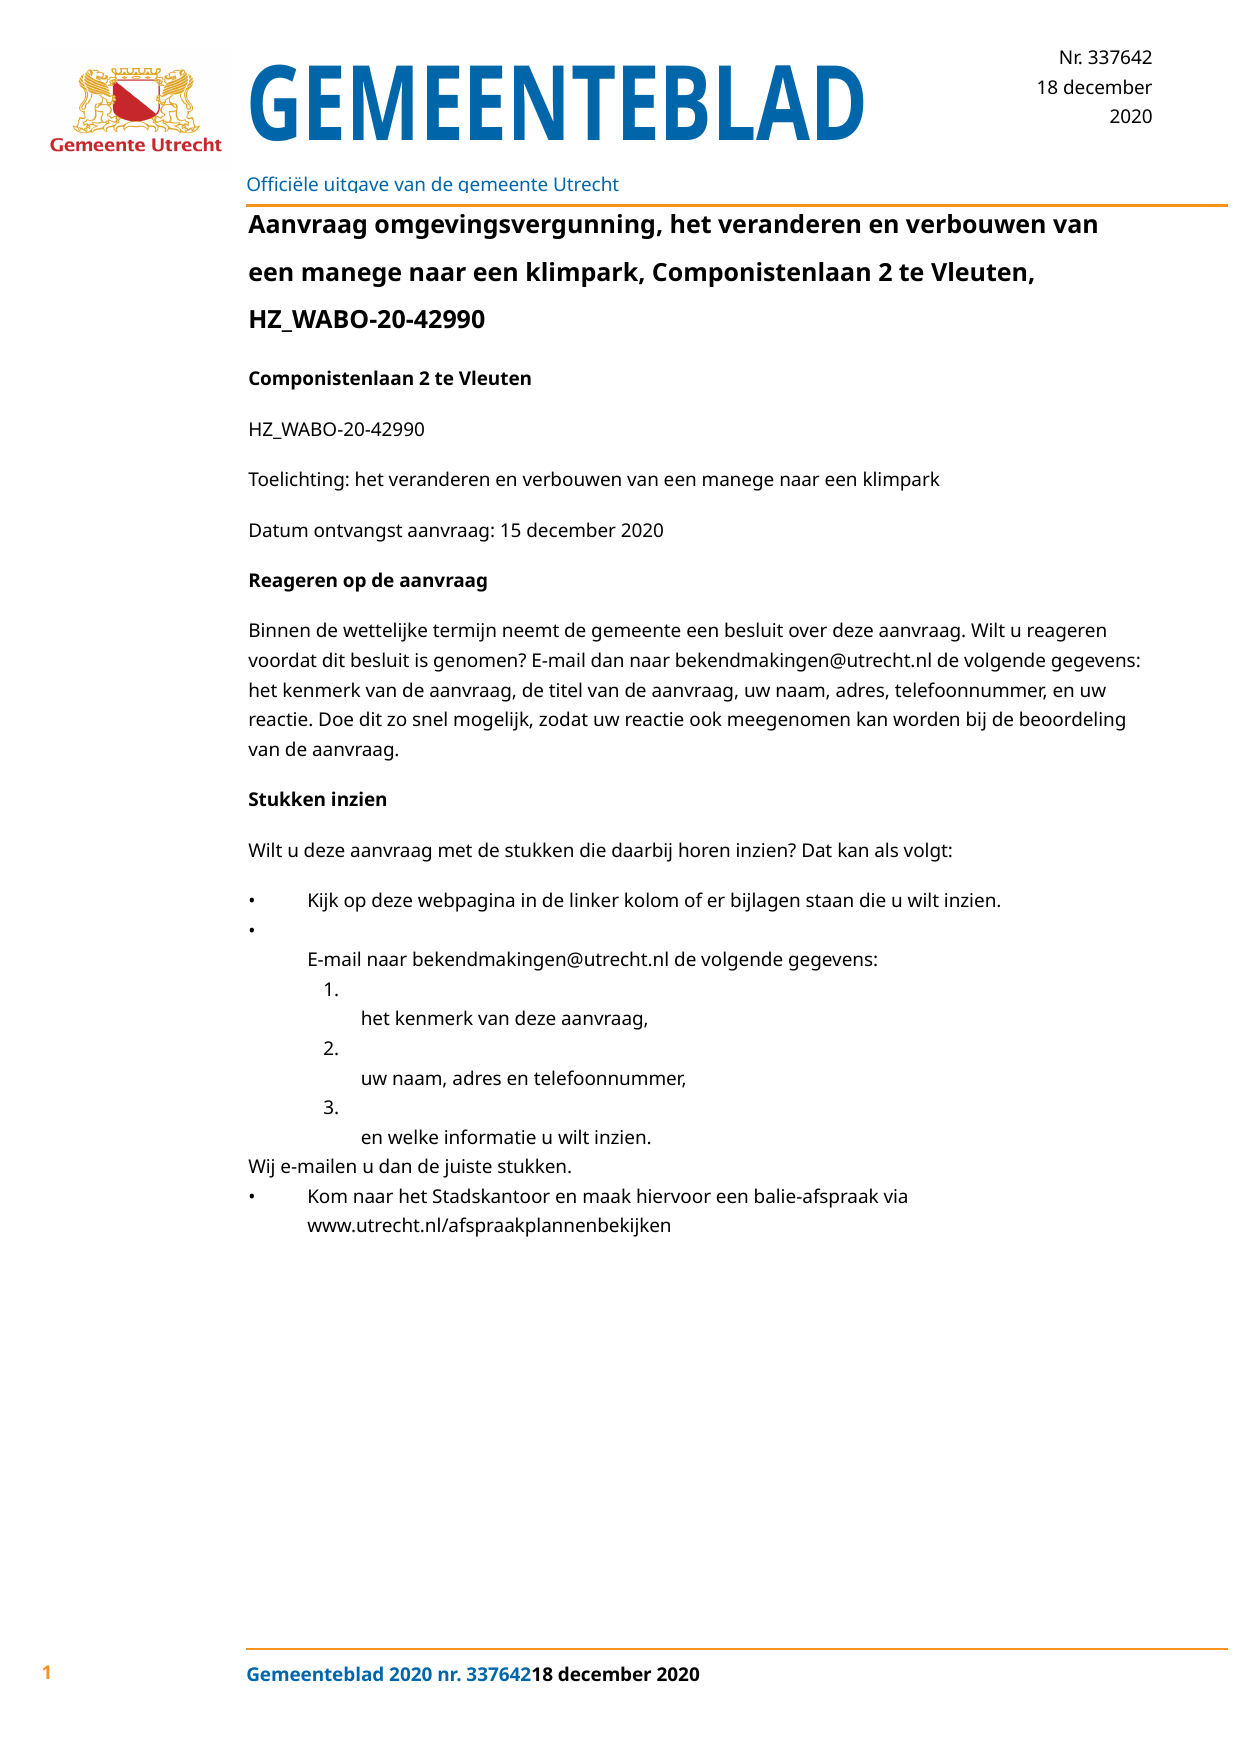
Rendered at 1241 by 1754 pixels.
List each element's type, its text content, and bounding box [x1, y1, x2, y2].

text Binnen de wettelijke termijn neemt de gemeente een besluit over deze aanvraag. Wilt u reageren voordat dit besluit is genomen? E-mail dan naar bekendmakingen@utrecht.nl de volgende gegevens: het kenmerk van de aanvraag, de titel van de aanvraag, uw naam, adres, telefoonnummer, en uw reactie. Doe dit zo snel mogelijk, zodat uw reactie ook meegenomen kan worden bij de beoordeling van de aanvraag. [248, 618, 1152, 762]
picture [41, 47, 231, 172]
list Kijk op deze webpagina in de linker kolom of er bijlagen staan die u wilt inzien. [248, 887, 1152, 913]
list Kom naar het Stadskantoor en maak hiervoor een balie-afspraak via www.utrecht.nl/afspraakplannenbekijken [248, 1183, 1152, 1238]
list uw naam, adres en telefoonnummer, [323, 1065, 1152, 1090]
text Aanvraag omgevingsvergunning, het veranderen en verbouwen van een manege naar een klimpark, Componistenlaan 2 te Vleuten, HZ_WABO-20-42990 [248, 207, 1152, 336]
list en welke informatie u wilt inzien. [323, 1124, 1152, 1149]
text Wij e-mailen u dan de juiste stukken. [248, 1153, 1152, 1179]
text HZ_WABO-20-42990 [248, 416, 1152, 442]
text Toelichting: het veranderen en verbouwen van een manege naar een klimpark [248, 466, 1152, 492]
text Reageren op de aanvraag [248, 567, 1152, 593]
list E-mail naar bekendmakingen@utrecht.nl de volgende gegevens: [248, 946, 1152, 972]
text Wilt u deze aanvraag met de stukken die daarbij horen inzien? Dat kan als volgt: [248, 837, 1152, 862]
text Componistenlaan 2 te Vleuten [248, 366, 1152, 391]
text Stukken inzien [248, 786, 1152, 812]
list het kenmerk van deze aanvraag, [323, 1006, 1152, 1031]
text Datum ontvangst aanvraag: 15 december 2020 [248, 517, 1152, 542]
